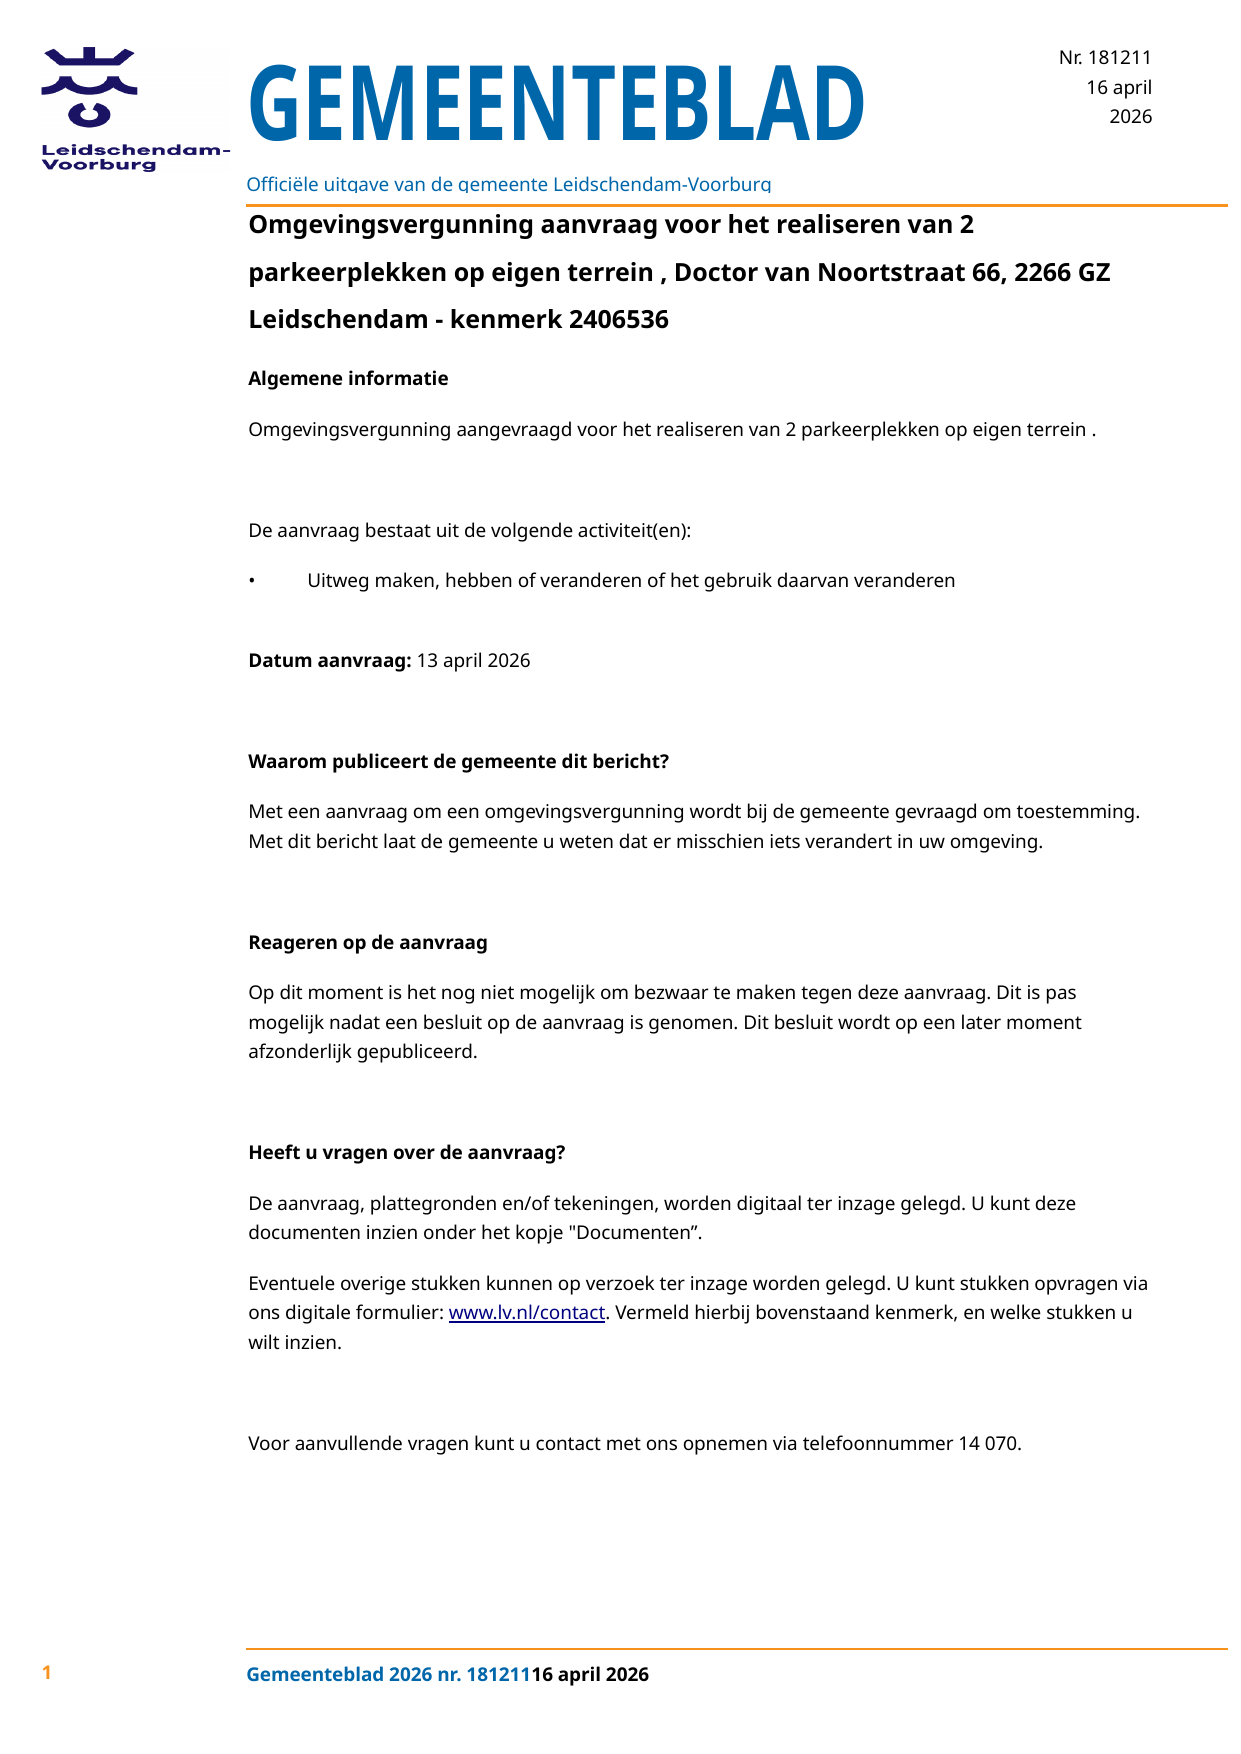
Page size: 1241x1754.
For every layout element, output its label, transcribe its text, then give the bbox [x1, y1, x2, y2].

text Met een aanvraag om een omgevingsvergunning wordt bij de gemeente gevraagd om toestemming. Met dit bericht laat de gemeente u weten dat er misschien iets verandert in uw omgeving. [248, 798, 1152, 854]
text Eventuele overige stukken kunnen op verzoek ter inzage worden gelegd. U kunt stukken opvragen via ons digitale formulier: www.lv.nl/contact. Vermeld hierbij bovenstaand kenmerk, en welke stukken u wilt inzien. [248, 1270, 1152, 1354]
text Op dit moment is het nog niet mogelijk om bezwaar te maken tegen deze aanvraag. Dit is pas mogelijk nadat een besluit op de aanvraag is genomen. Dit besluit wordt op een later moment afzonderlijk gepubliceerd. [248, 979, 1152, 1064]
text Reageren op de aanvraag [248, 929, 1152, 954]
list Uitweg maken, hebben of veranderen of het gebruik daarvan veranderen [248, 567, 1152, 593]
text Omgevingsvergunning aanvraag voor het realiseren van 2 parkeerplekken op eigen terrein , Doctor van Noortstraat 66, 2266 GZ Leidschendam - kenmerk 2406536 [248, 207, 1152, 336]
text Omgevingsvergunning aangevraagd voor het realiseren van 2 parkeerplekken op eigen terrein . [248, 416, 1152, 442]
text Waarom publiceert de gemeente dit bericht? [248, 748, 1152, 774]
text De aanvraag, plattegronden en/of tekeningen, worden digitaal ter inzage gelegd. U kunt deze documenten inzien onder het kopje "Documenten”. [248, 1190, 1152, 1245]
text De aanvraag bestaat uit de volgende activiteit(en): [248, 517, 1152, 542]
text Heeft u vragen over de aanvraag? [248, 1139, 1152, 1165]
text Datum aanvraag: 13 april 2026 [248, 647, 1152, 673]
text Algemene informatie [248, 366, 1152, 391]
text Voor aanvullende vragen kunt u contact met ons opnemen via telefoonnummer 14 070. [248, 1430, 1152, 1455]
picture [41, 47, 231, 172]
